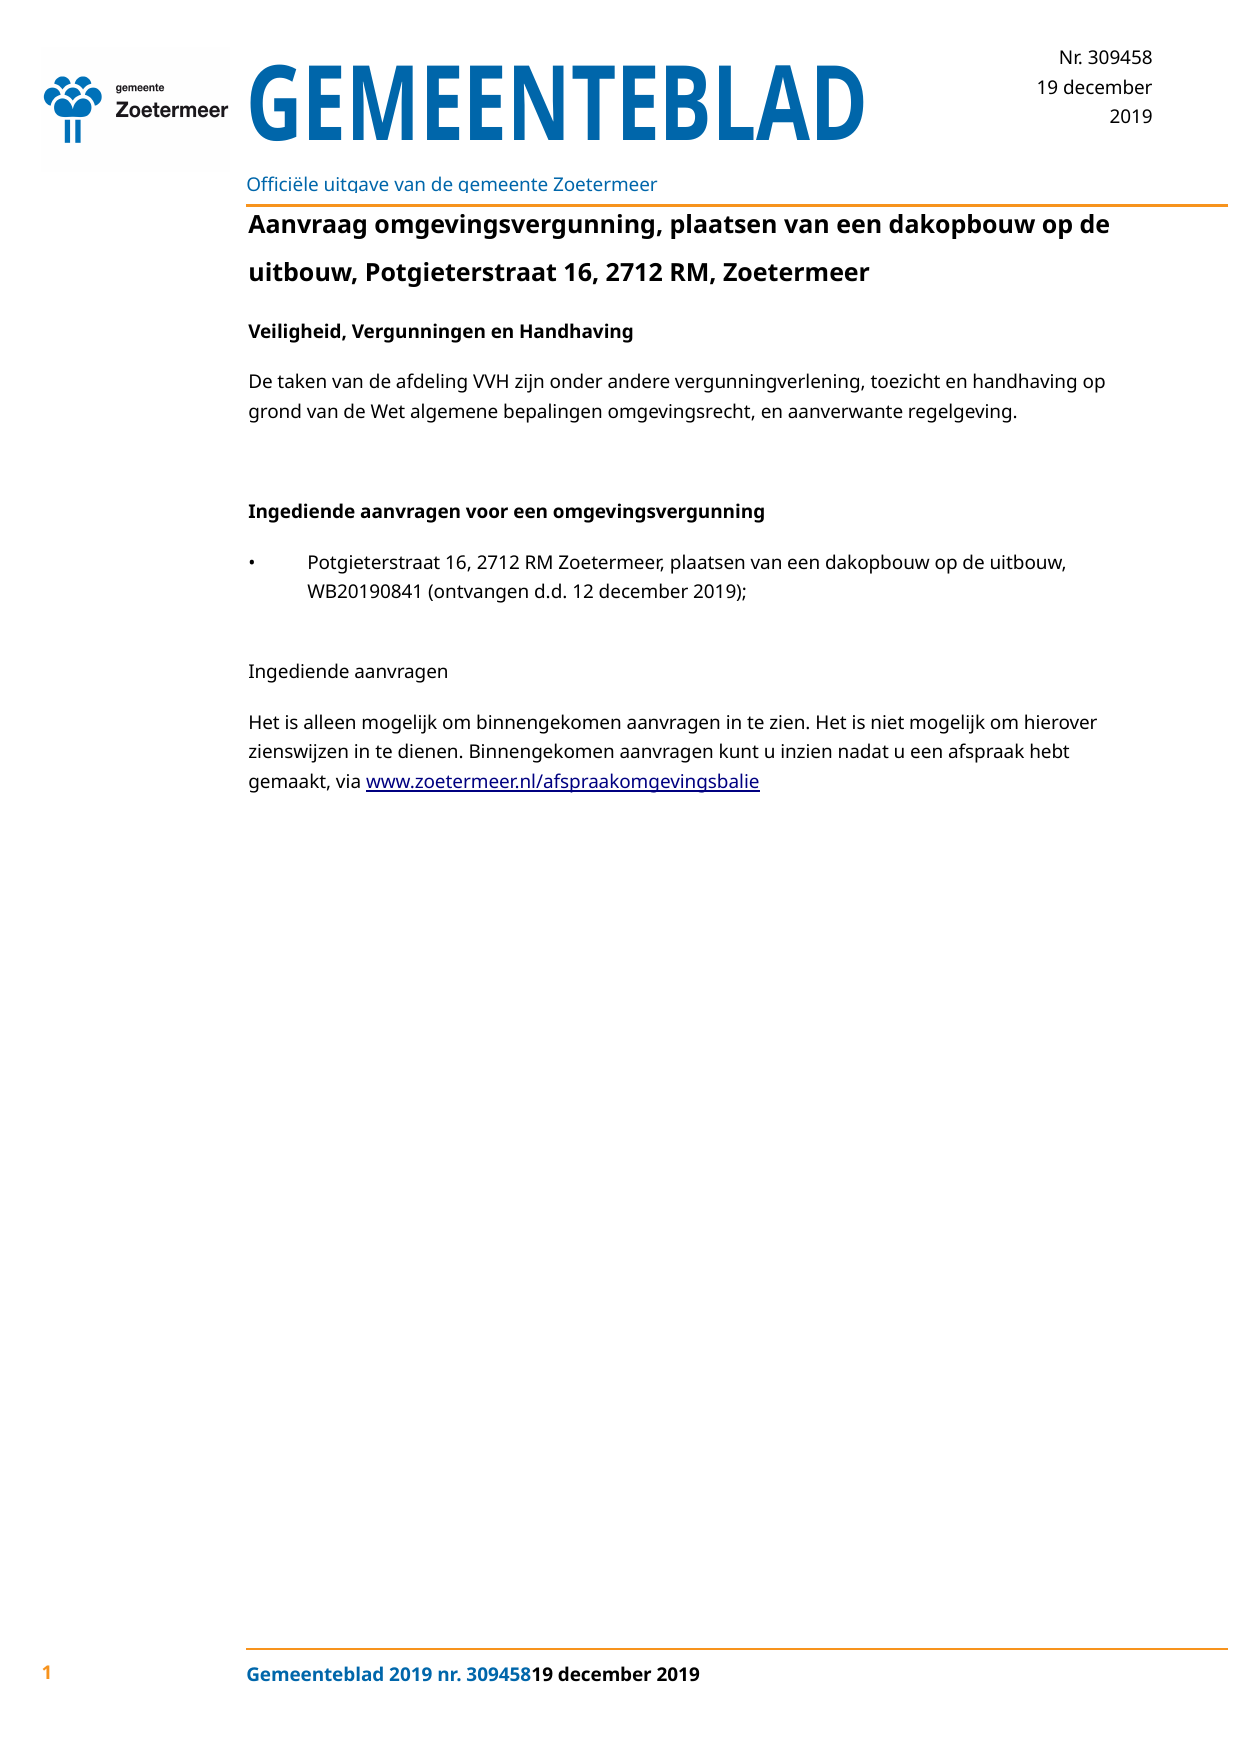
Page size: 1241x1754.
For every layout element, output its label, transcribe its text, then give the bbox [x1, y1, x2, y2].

text Ingediende aanvragen [248, 659, 1152, 684]
text Veiligheid, Vergunningen en Handhaving [248, 318, 1152, 344]
list Potgieterstraat 16, 2712 RM Zoetermeer, plaatsen van een dakopbouw op de uitbouw, WB20190841 (ontvangen d.d. 12 december 2019); [248, 549, 1152, 604]
text Ingediende aanvragen voor een omgevingsvergunning [248, 499, 1152, 524]
text De taken van de afdeling VVH zijn onder andere vergunningverlening, toezicht en handhaving op grond van de Wet algemene bepalingen omgevingsrecht, en aanverwante regelgeving. [248, 368, 1152, 424]
text Aanvraag omgevingsvergunning, plaatsen van een dakopbouw op de uitbouw, Potgieterstraat 16, 2712 RM, Zoetermeer [248, 207, 1152, 288]
picture [41, 47, 231, 172]
text Het is alleen mogelijk om binnengekomen aanvragen in te zien. Het is niet mogelijk om hierover zienswijzen in te dienen. Binnengekomen aanvragen kunt u inzien nadat u een afspraak hebt gemaakt, via www.zoetermeer.nl/afspraakomgevingsbalie [248, 709, 1152, 794]
